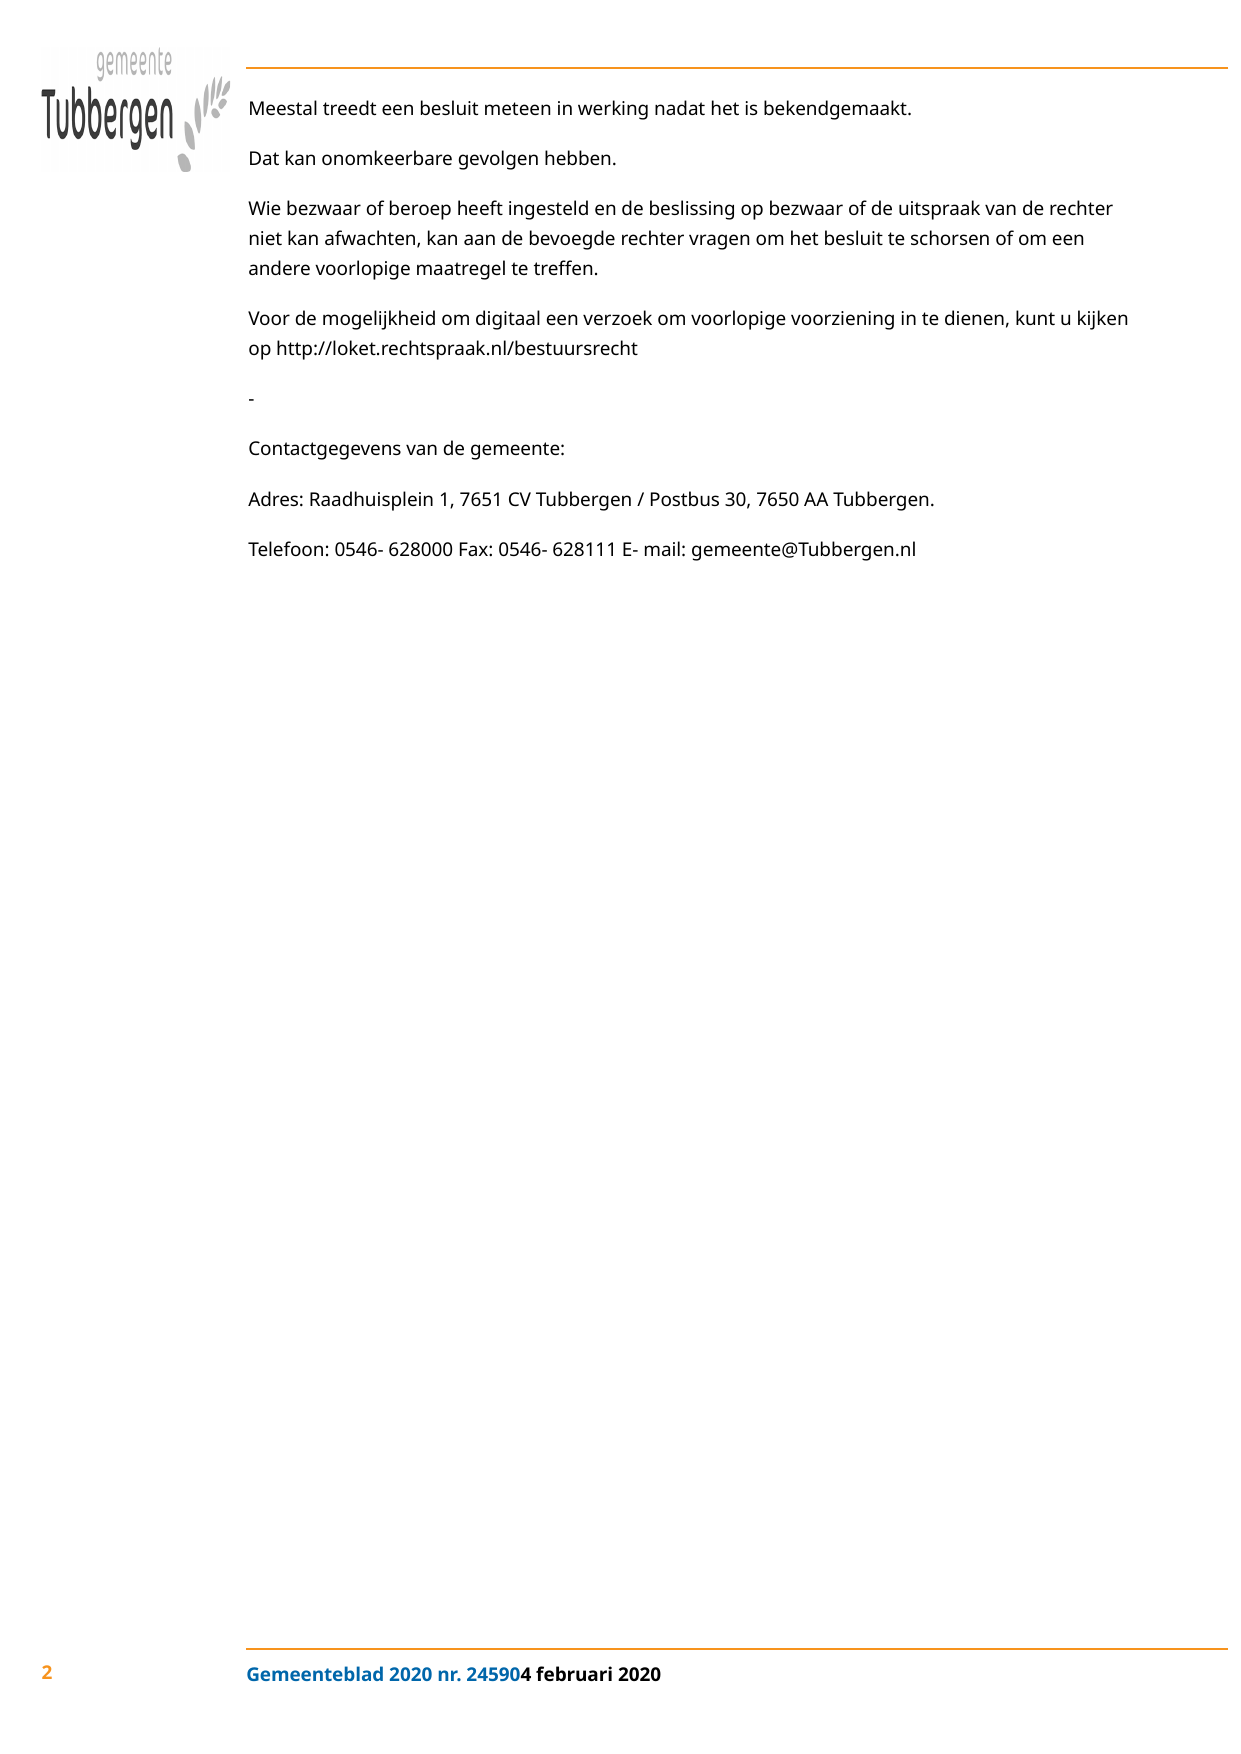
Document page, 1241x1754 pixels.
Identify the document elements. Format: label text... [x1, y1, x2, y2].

text Dat kan onomkeerbare gevolgen hebben. [248, 145, 1152, 171]
text Voor de mogelijkheid om digitaal een verzoek om voorlopige voorziening in te dienen, kunt u kijken op http://loket.rechtspraak.nl/bestuursrecht [248, 305, 1152, 361]
text - [248, 385, 1152, 411]
text Wie bezwaar of beroep heeft ingesteld en de beslissing op bezwaar of de uitspraak van de rechter niet kan afwachten, kan aan de bevoegde rechter vragen om het besluit te schorsen of om een andere voorlopige maatregel te treffen. [248, 196, 1152, 281]
text Contactgegevens van de gemeente: [248, 436, 1152, 461]
text Telefoon: 0546- 628000 Fax: 0546- 628111 E- mail: gemeente@Tubbergen.nl [248, 536, 1152, 562]
text Meestal treedt een besluit meteen in werking nadat het is bekendgemaakt. [248, 95, 1152, 121]
picture [41, 47, 231, 172]
text Adres: Raadhuisplein 1, 7651 CV Tubbergen / Postbus 30, 7650 AA Tubbergen. [248, 486, 1152, 512]
